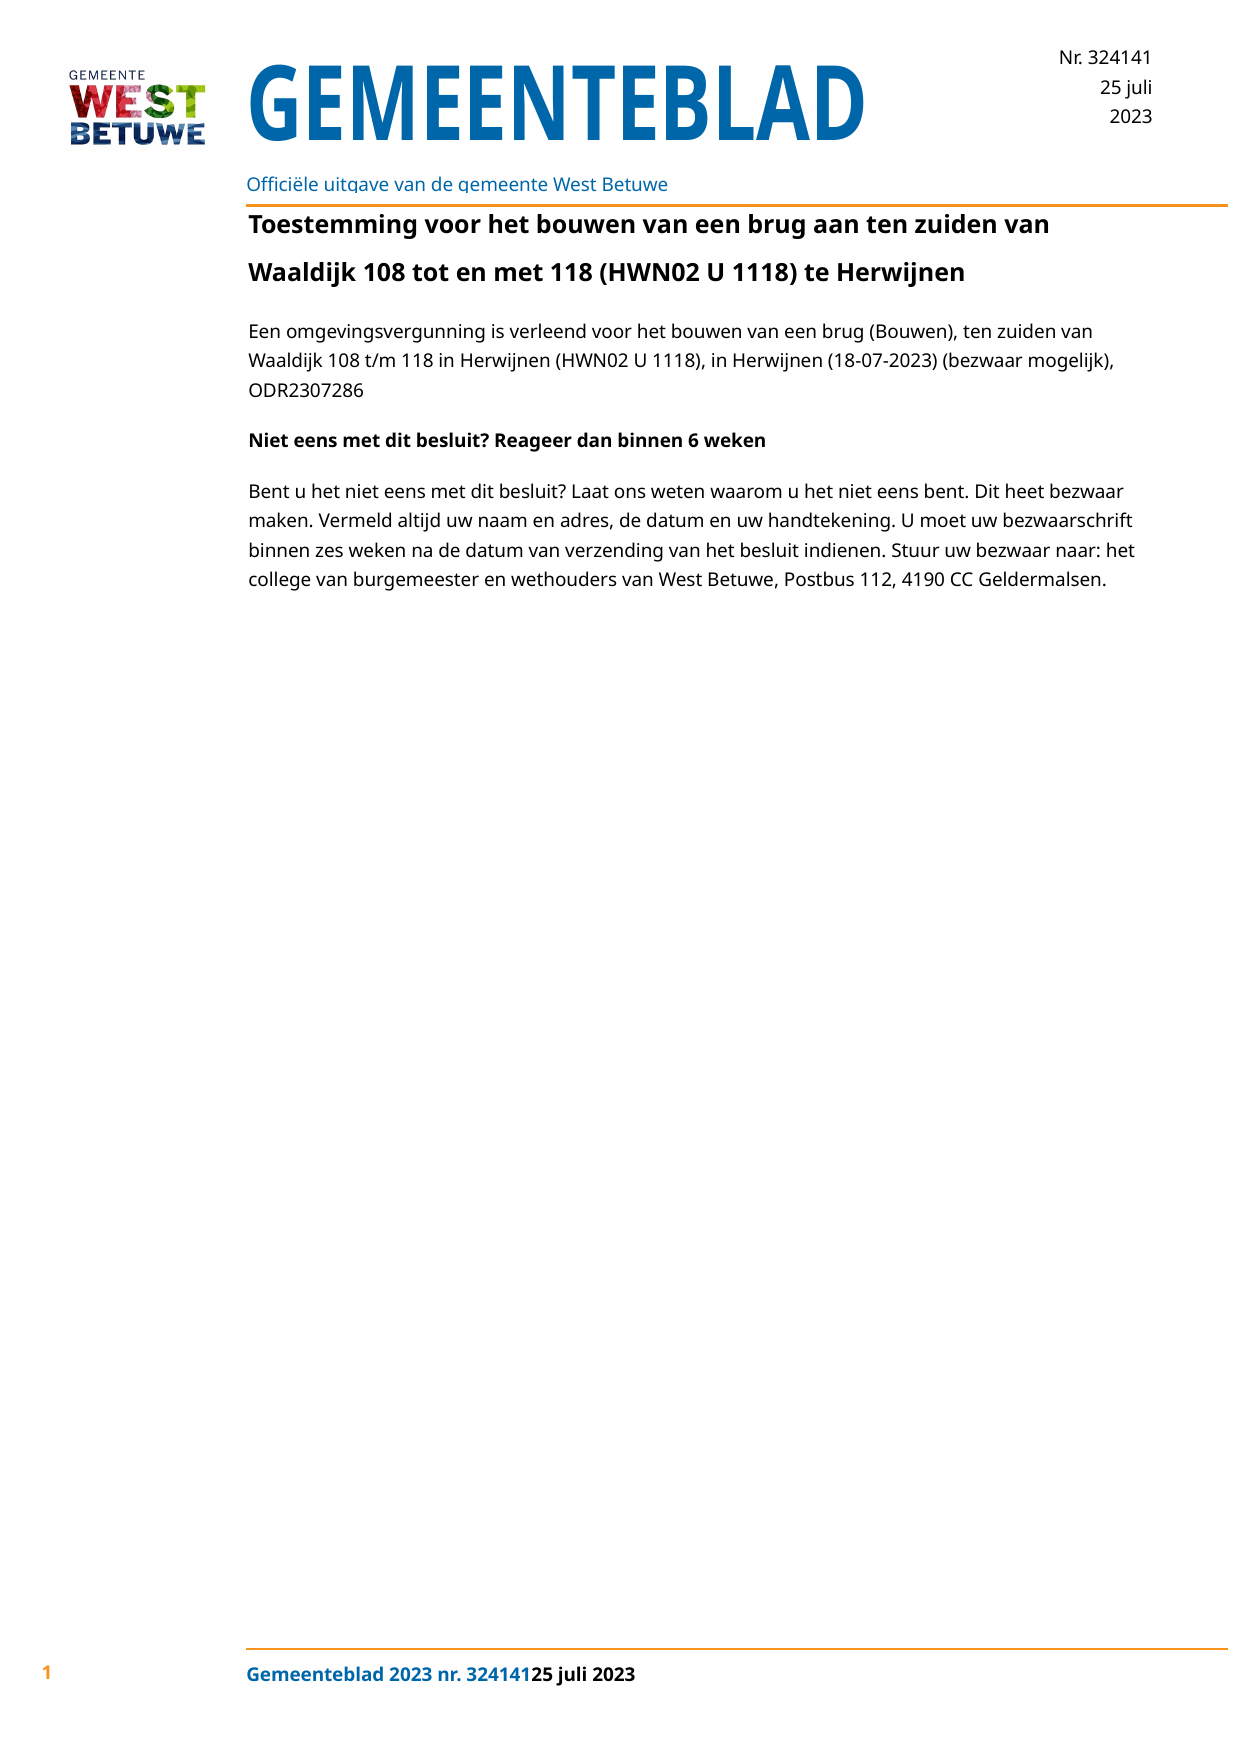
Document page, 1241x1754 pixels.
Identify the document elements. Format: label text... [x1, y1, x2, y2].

text Toestemming voor het bouwen van een brug aan ten zuiden van Waaldijk 108 tot en met 118 (HWN02 U 1118) te Herwijnen [248, 207, 1152, 288]
text Niet eens met dit besluit? Reageer dan binnen 6 weken [248, 427, 1152, 453]
picture [41, 47, 231, 172]
text Bent u het niet eens met dit besluit? Laat ons weten waarom u het niet eens bent. Dit heet bezwaar maken. Vermeld altijd uw naam en adres, de datum en uw handtekening. U moet uw bezwaarschrift binnen zes weken na de datum van verzending van het besluit indienen. Stuur uw bezwaar naar: het college van burgemeester en wethouders van West Betuwe, Postbus 112, 4190 CC Geldermalsen. [248, 478, 1152, 592]
text Een omgevingsvergunning is verleend voor het bouwen van een brug (Bouwen), ten zuiden van Waaldijk 108 t/m 118 in Herwijnen (HWN02 U 1118), in Herwijnen (18-07-2023) (bezwaar mogelijk), ODR2307286 [248, 318, 1152, 403]
